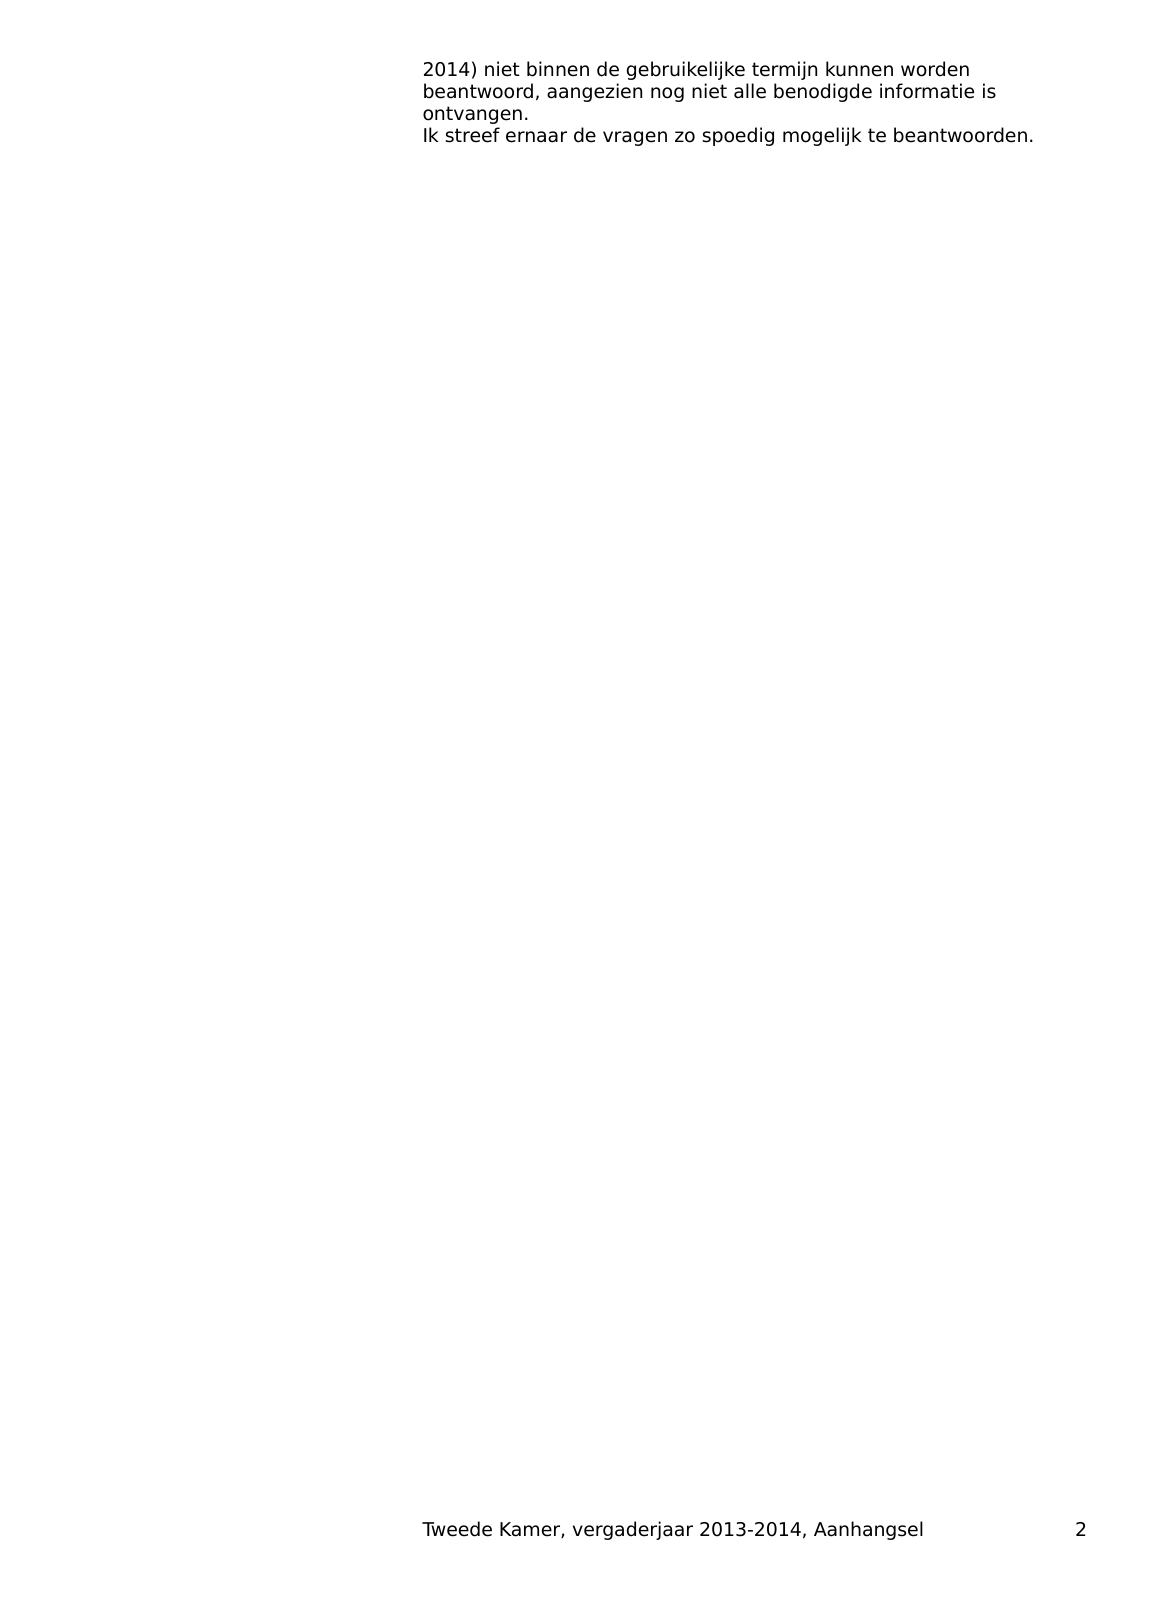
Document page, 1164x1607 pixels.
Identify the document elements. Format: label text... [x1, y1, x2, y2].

text 2014) niet binnen de gebruikelijke termijn kunnen worden beantwoord, aangezien nog niet alle benodigde informatie is ontvangen. [422, 59, 1087, 125]
text Ik streef ernaar de vragen zo spoedig mogelijk te beantwoorden. [422, 125, 1087, 147]
